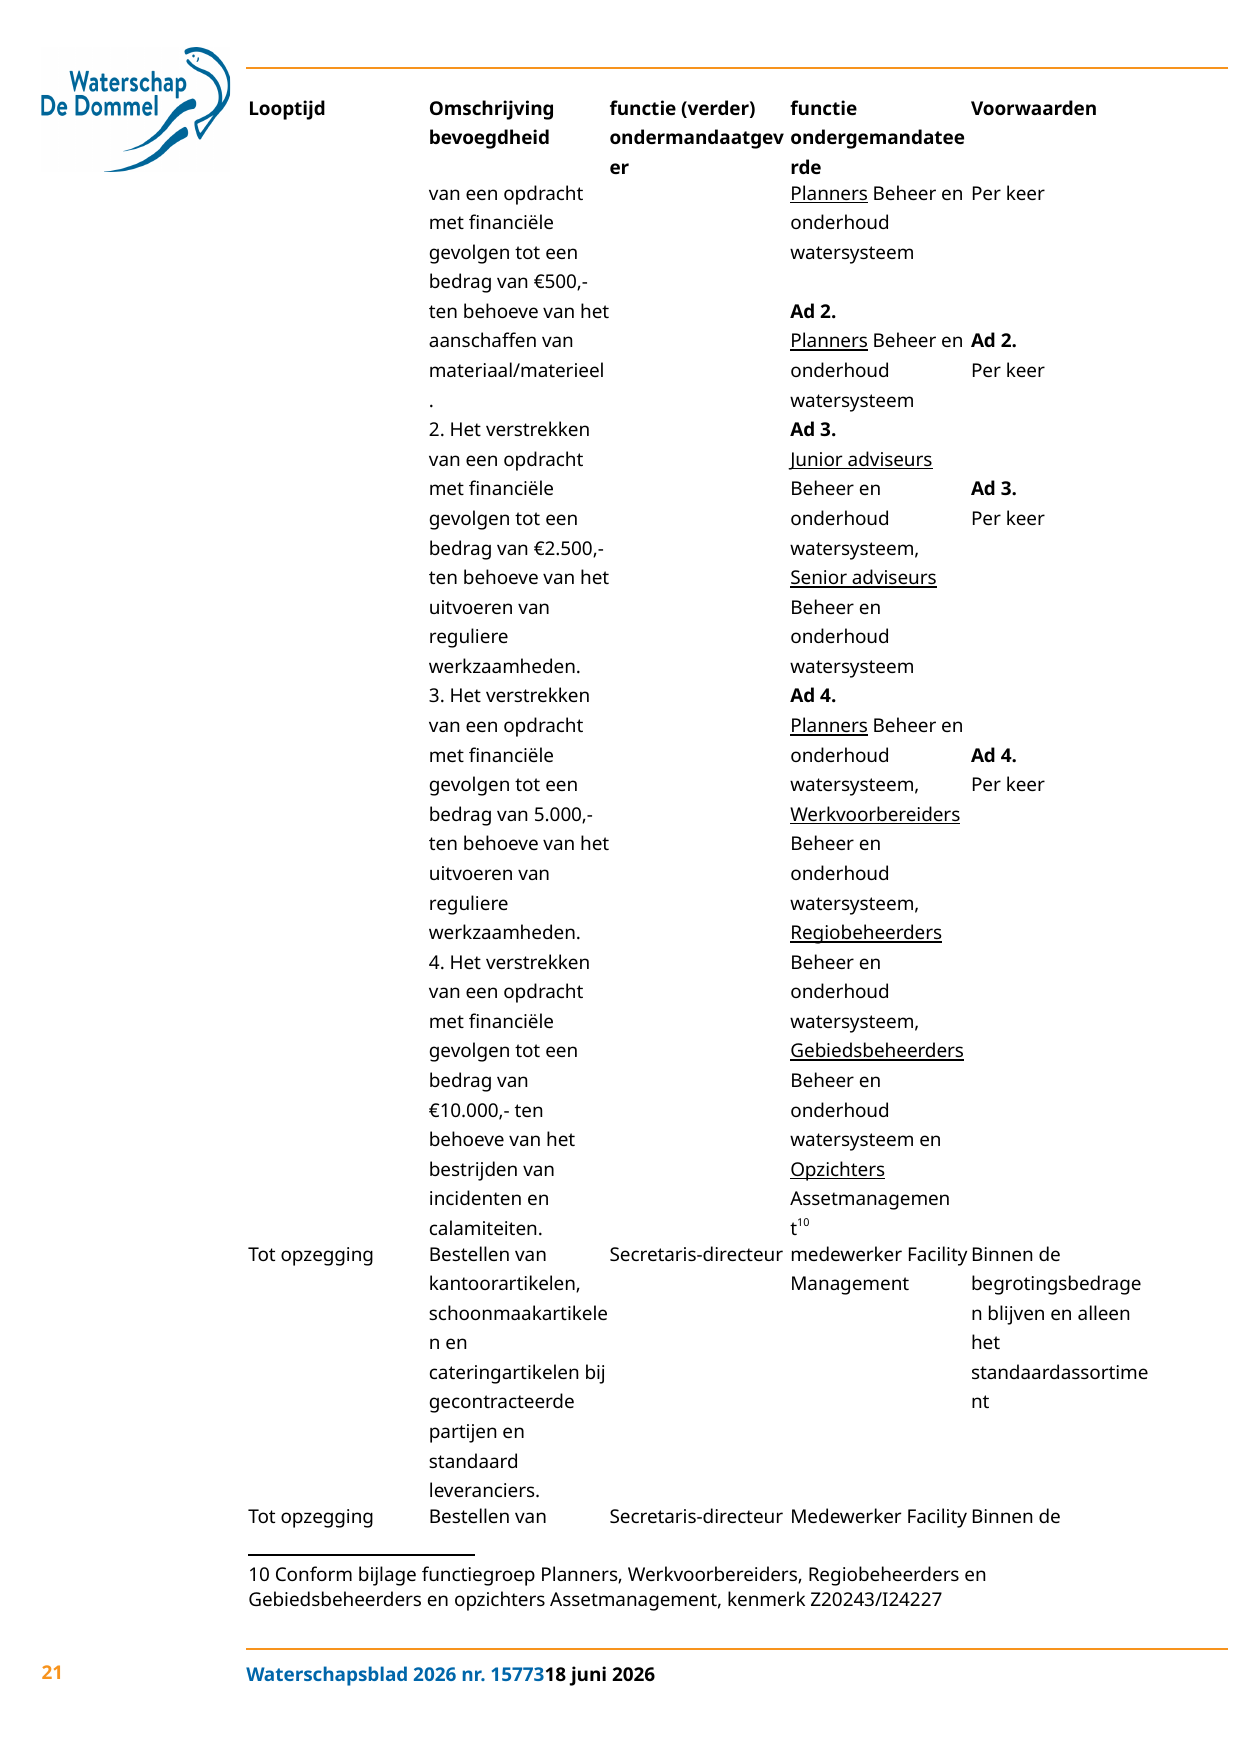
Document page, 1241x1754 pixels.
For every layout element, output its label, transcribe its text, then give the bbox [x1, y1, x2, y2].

picture [198, 118, 210, 131]
table_cell van een opdracht met financiële gevolgen tot een bedrag van €500,- ten behoeve van het aanschaffen van materiaal/materieel. 2. Het verstrekken van een opdracht met financiële gevolgen tot een bedrag van €2.500,- ten behoeve van het uitvoeren van reguliere werkzaamheden. 3. Het verstrekken van een opdracht met financiële gevolgen tot een bedrag van 5.000,- ten behoeve van het uitvoeren van reguliere werkzaamheden. 4. Het verstrekken van een opdracht met financiële gevolgen tot een bedrag van €10.000,- ten behoeve van het bestrijden van incidenten en calamiteiten. [429, 180, 609, 1241]
picture [204, 47, 231, 76]
table_cell Secretaris-directeur [609, 1241, 790, 1503]
table_header Voorwaarden [971, 95, 1152, 180]
table_cell Binnen de [971, 1503, 1152, 1529]
table_header functie (verder) ondermandaatgever [609, 95, 790, 180]
table_cell Secretaris-directeur [609, 1503, 790, 1529]
picture [45, 99, 51, 111]
table_cell Planners Beheer en onderhoud watersysteem Ad 2. Planners Beheer en onderhoud watersysteem Ad 3. Junior adviseurs Beheer en onderhoud watersysteem, Senior adviseurs Beheer en onderhoud watersysteem Ad 4. Planners Beheer en onderhoud watersysteem, Werkvoorbereiders Beheer en onderhoud watersysteem, Regiobeheerders Beheer en onderhoud watersysteem, Gebiedsbeheerders Beheer en onderhoud watersysteem en Opzichters Assetmanagement [790, 180, 971, 1241]
table_header functie ondergemandateerde [790, 95, 971, 180]
table_header Omschrijving bevoegdheid [429, 95, 609, 180]
table_header Looptijd [248, 95, 429, 180]
table_cell medewerker Facility Management [790, 1241, 971, 1503]
table_cell Bestellen van kantoorartikelen, schoonmaakartikelen en cateringartikelen bij gecontracteerde partijen en standaard leveranciers. [429, 1241, 609, 1503]
picture [41, 47, 231, 172]
table_cell [248, 180, 429, 1241]
table_cell Per keer Ad 2. Per keer Ad 3. Per keer Ad 4. Per keer [971, 180, 1152, 1241]
table_cell Tot opzegging [248, 1241, 429, 1503]
table_cell Medewerker Facility [790, 1503, 971, 1529]
table_cell Tot opzegging [248, 1503, 429, 1529]
table_cell [609, 180, 790, 1241]
table_cell Binnen de begrotingsbedragen blijven en alleen het standaardassortiment [971, 1241, 1152, 1503]
table_cell Bestellen van [429, 1503, 609, 1529]
